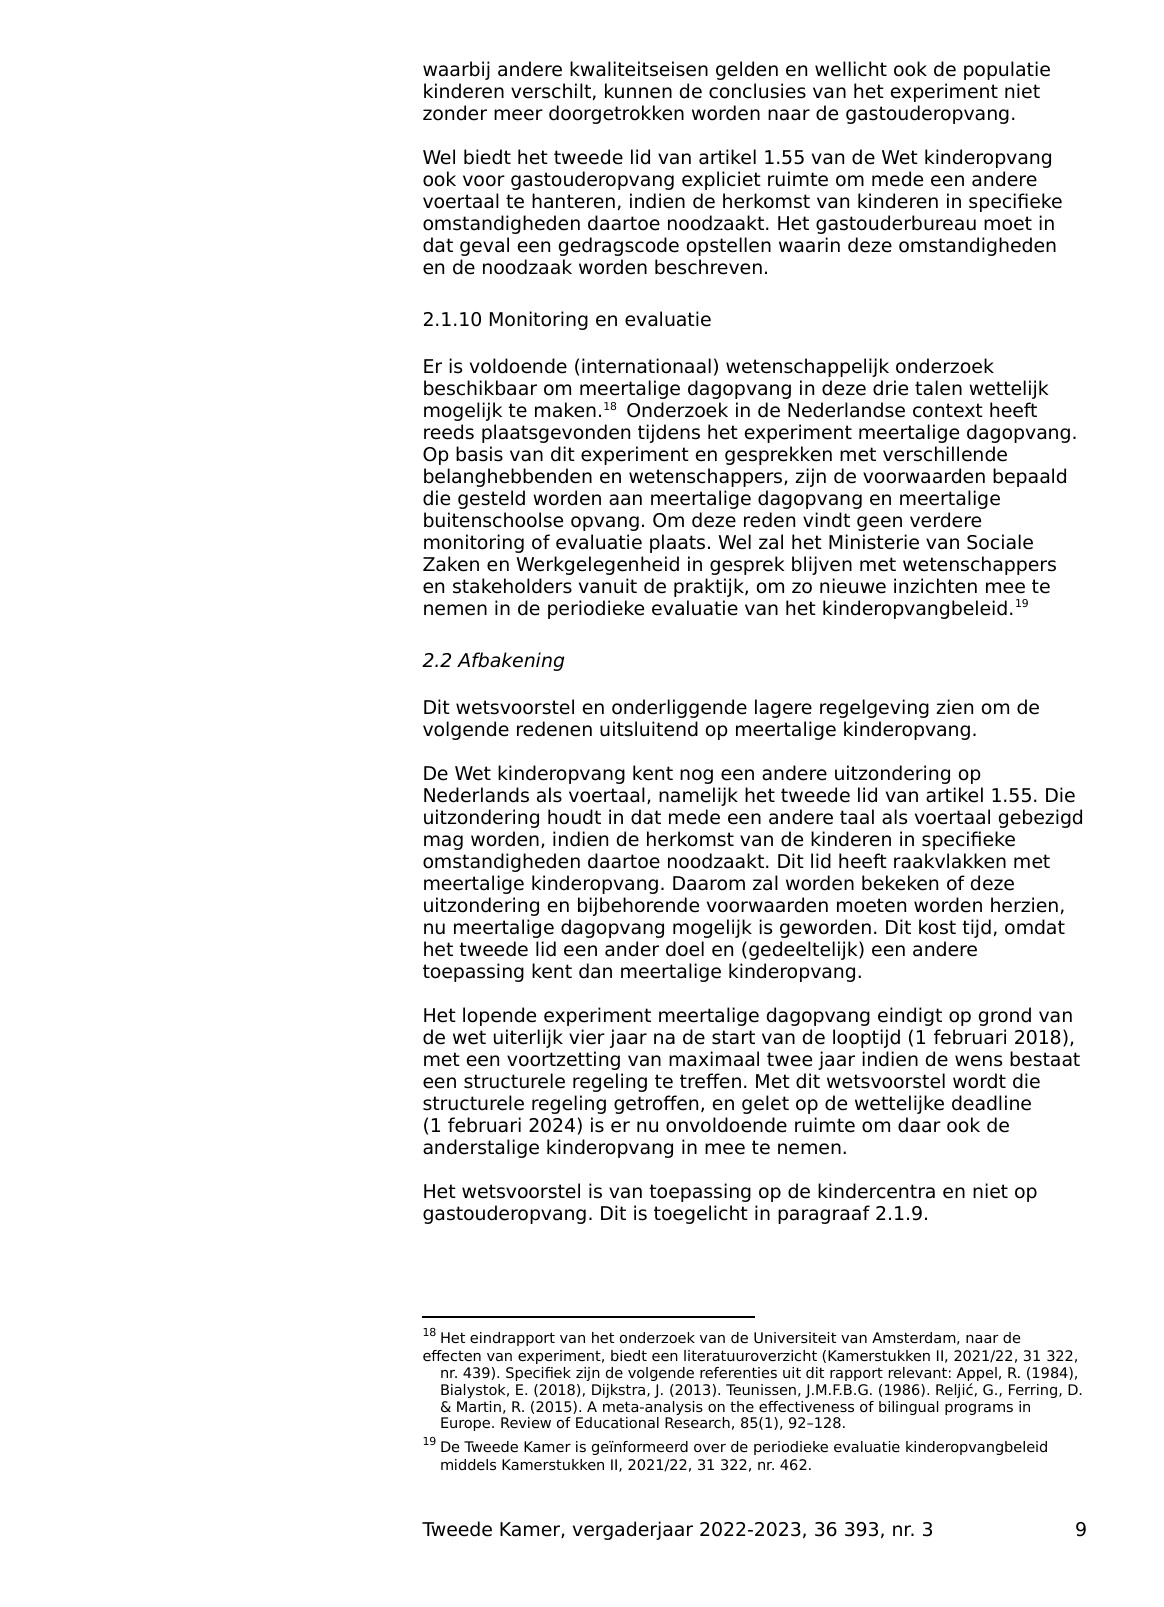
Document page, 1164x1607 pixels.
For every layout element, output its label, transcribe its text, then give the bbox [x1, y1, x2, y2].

text Dit wetsvoorstel en onderliggende lagere regelgeving zien om de volgende redenen uitsluitend op meertalige kinderopvang. [422, 697, 1087, 741]
text effecten van experiment, biedt een literatuuroverzicht (Kamerstukken II, 2021/22, 31 322, nr. 439). Specifiek zijn de volgende referenties uit dit rapport relevant: Appel, R. (1984), Bialystok, E. (2018), Dijkstra, J. (2013). Teunissen, J.M.F.B.G. (1986). Reljić, G., Ferring, D. & Martin, R. (2015). A meta-analysis on the effectiveness of bilingual programs in Europe. Review of Educational Research, 85(1), 92–128. [422, 1348, 1087, 1432]
text Wel biedt het tweede lid van artikel 1.55 van de Wet kinderopvang ook voor gastouderopvang expliciet ruimte om mede een andere voertaal te hanteren, indien de herkomst van kinderen in specifieke omstandigheden daartoe noodzaakt. Het gastouderbureau moet in dat geval een gedragscode opstellen waarin deze omstandigheden en de noodzaak worden beschreven. [422, 147, 1087, 279]
text De Wet kinderopvang kent nog een andere uitzondering op Nederlands als voertaal, namelijk het tweede lid van artikel 1.55. Die uitzondering houdt in dat mede een andere taal als voertaal gebezigd mag worden, indien de herkomst van de kinderen in specifieke omstandigheden daartoe noodzaakt. Dit lid heeft raakvlakken met meertalige kinderopvang. Daarom zal worden bekeken of deze uitzondering en bijbehorende voorwaarden moeten worden herzien, nu meertalige dagopvang mogelijk is geworden. Dit kost tijd, omdat het tweede lid een ander doel en (gedeeltelijk) een andere toepassing kent dan meertalige kinderopvang. [422, 763, 1087, 983]
text Er is voldoende (internationaal) wetenschappelijk onderzoek beschikbaar om meertalige dagopvang in deze drie talen wettelijk mogelijk te maken. Onderzoek in de Nederlandse context heeft reeds plaatsgevonden tijdens het experiment meertalige dagopvang. Op basis van dit experiment en gesprekken met verschillende belanghebbenden en wetenschappers, zijn de voorwaarden bepaald die gesteld worden aan meertalige dagopvang en meertalige buitenschoolse opvang. Om deze reden vindt geen verdere monitoring of evaluatie plaats. Wel zal het Ministerie van Sociale Zaken en Werkgelegenheid in gesprek blijven met wetenschappers en stakeholders vanuit de praktijk, om zo nieuwe inzichten mee te nemen in de periodieke evaluatie van het kinderopvangbeleid. [422, 356, 1087, 620]
text Het eindrapport van het onderzoek van de Universiteit van Amsterdam, naar de [422, 1326, 1087, 1348]
subtitle 2.2 Afbakening [422, 650, 1087, 672]
text De Tweede Kamer is geïnformeerd over de periodieke evaluatie kinderopvangbeleid middels Kamerstukken II, 2021/22, 31 322, nr. 462. [422, 1435, 1087, 1474]
subtitle 2.1.10 Monitoring en evaluatie [422, 309, 1087, 331]
text Het wetsvoorstel is van toepassing op de kindercentra en niet op gastouderopvang. Dit is toegelicht in paragraaf 2.1.9. [422, 1181, 1087, 1225]
text waarbij andere kwaliteitseisen gelden en wellicht ook de populatie kinderen verschilt, kunnen de conclusies van het experiment niet zonder meer doorgetrokken worden naar de gastouderopvang. [422, 59, 1087, 125]
text Het lopende experiment meertalige dagopvang eindigt op grond van de wet uiterlijk vier jaar na de start van de looptijd (1 februari 2018), met een voortzetting van maximaal twee jaar indien de wens bestaat een structurele regeling te treffen. Met dit wetsvoorstel wordt die structurele regeling getroffen, en gelet op de wettelijke deadline (1 februari 2024) is er nu onvoldoende ruimte om daar ook de anderstalige kinderopvang in mee te nemen. [422, 1005, 1087, 1159]
